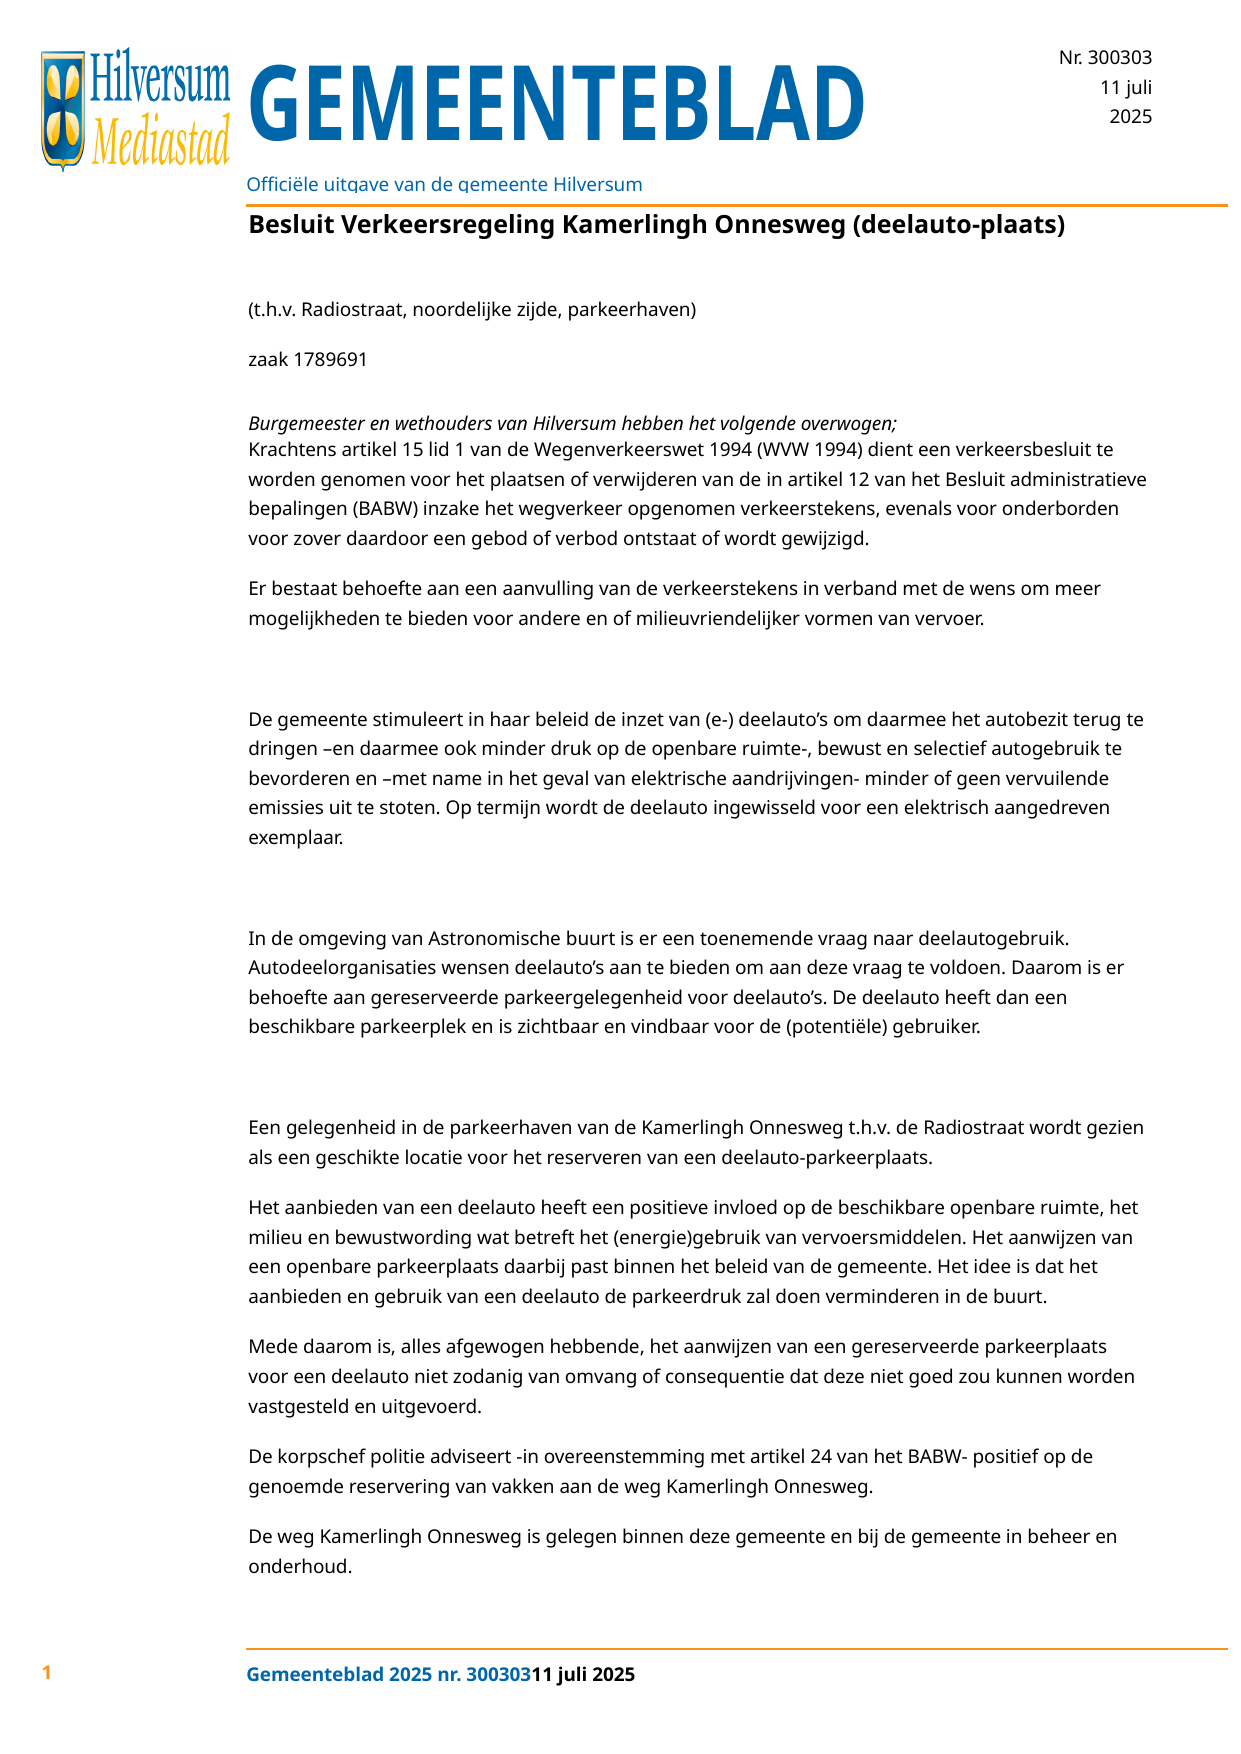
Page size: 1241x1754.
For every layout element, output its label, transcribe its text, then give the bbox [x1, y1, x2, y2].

text Een gelegenheid in de parkeerhaven van de Kamerlingh Onnesweg t.h.v. de Radiostraat wordt gezien als een geschikte locatie voor het reserveren van een deelauto-parkeerplaats. [248, 1114, 1152, 1170]
text De gemeente stimuleert in haar beleid de inzet van (e-) deelauto’s om daarmee het autobezit terug te dringen –en daarmee ook minder druk op de openbare ruimte-, bewust en selectief autogebruik te bevorderen en –met name in het geval van elektrische aandrijvingen- minder of geen vervuilende emissies uit te stoten. Op termijn wordt de deelauto ingewisseld voor een elektrisch aangedreven exemplaar. [248, 706, 1152, 850]
text Besluit Verkeersregeling Kamerlingh Onnesweg (deelauto-plaats) [248, 207, 1152, 241]
text De weg Kamerlingh Onnesweg is gelegen binnen deze gemeente en bij de gemeente in beheer en onderhoud. [248, 1523, 1152, 1578]
text In de omgeving van Astronomische buurt is er een toenemende vraag naar deelautogebruik. Autodeelorganisaties wensen deelauto’s aan te bieden om aan deze vraag te voldoen. Daarom is er behoefte aan gereserveerde parkeergelegenheid voor deelauto’s. De deelauto heeft dan een beschikbare parkeerplek en is zichtbaar en vindbaar voor de (potentiële) gebruiker. [248, 925, 1152, 1039]
text (t.h.v. Radiostraat, noordelijke zijde, parkeerhaven) [248, 296, 1152, 322]
text Burgemeester en wethouders van Hilversum hebben het volgende overwogen; [248, 410, 1152, 436]
text Mede daarom is, alles afgewogen hebbende, het aanwijzen van een gereserveerde parkeerplaats voor een deelauto niet zodanig van omvang of consequentie dat deze niet goed zou kunnen worden vastgesteld en uitgevoerd. [248, 1334, 1152, 1418]
text Het aanbieden van een deelauto heeft een positieve invloed op de beschikbare openbare ruimte, het milieu en bewustwording wat betreft het (energie)gebruik van vervoersmiddelen. Het aanwijzen van een openbare parkeerplaats daarbij past binnen het beleid van de gemeente. Het idee is dat het aanbieden en gebruik van een deelauto de parkeerdruk zal doen verminderen in de buurt. [248, 1194, 1152, 1309]
text Er bestaat behoefte aan een aanvulling van de verkeerstekens in verband met de wens om meer mogelijkheden te bieden voor andere en of milieuvriendelijker vormen van vervoer. [248, 575, 1152, 631]
text Krachtens artikel 15 lid 1 van de Wegenverkeerswet 1994 (WVW 1994) dient een verkeersbesluit te worden genomen voor het plaatsen of verwijderen van de in artikel 12 van het Besluit administratieve bepalingen (BABW) inzake het wegverkeer opgenomen verkeerstekens, evenals voor onderborden voor zover daardoor een gebod of verbod ontstaat of wordt gewijzigd. [248, 436, 1152, 551]
text zaak 1789691 [248, 346, 1152, 372]
picture [41, 47, 231, 172]
text De korpschef politie adviseert -in overeenstemming met artikel 24 van het BABW- positief op de genoemde reservering van vakken aan de weg Kamerlingh Onnesweg. [248, 1443, 1152, 1498]
